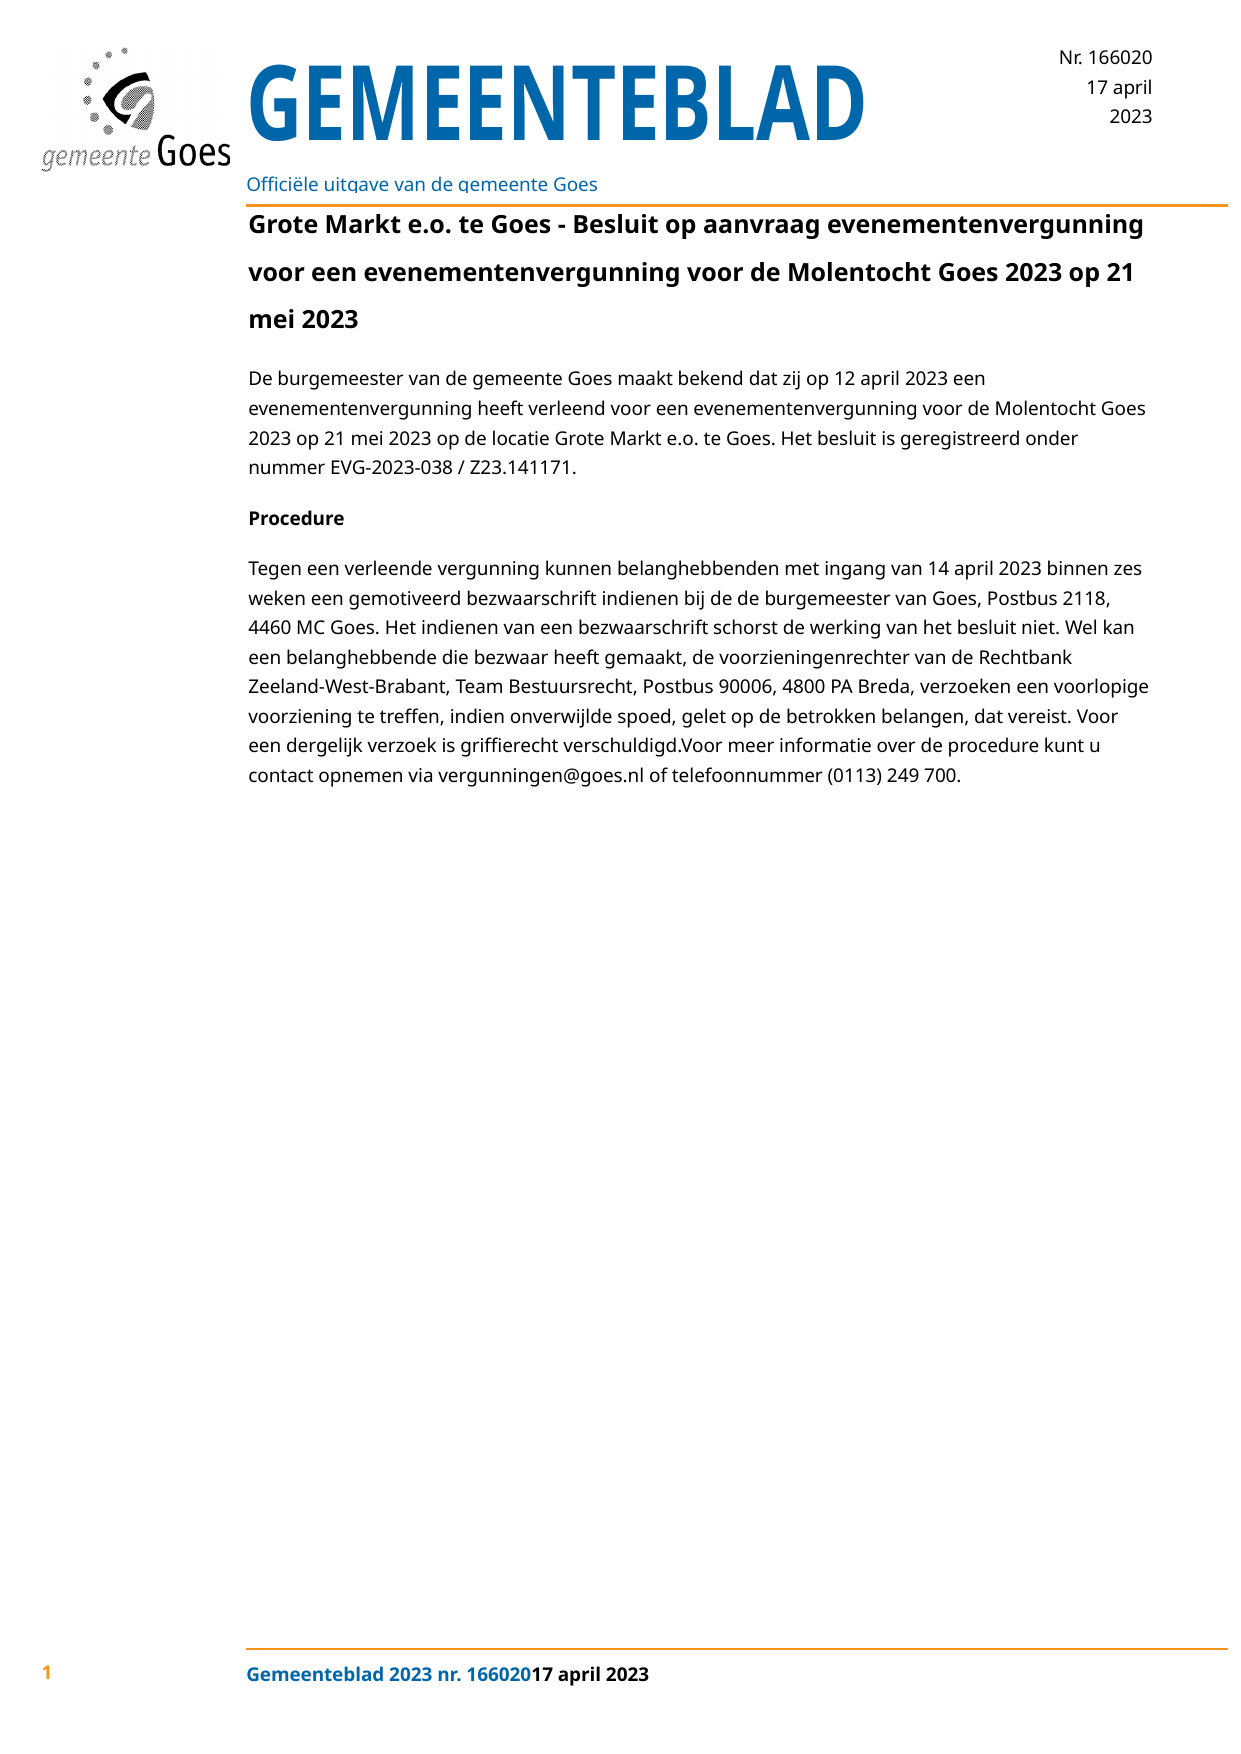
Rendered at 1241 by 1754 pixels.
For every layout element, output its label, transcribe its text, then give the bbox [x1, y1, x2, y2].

text Procedure [248, 505, 1152, 530]
picture [41, 47, 231, 172]
text Grote Markt e.o. te Goes - Besluit op aanvraag evenementenvergunning voor een evenementenvergunning voor de Molentocht Goes 2023 op 21 mei 2023 [248, 207, 1152, 336]
text Tegen een verleende vergunning kunnen belanghebbenden met ingang van 14 april 2023 binnen zes weken een gemotiveerd bezwaarschrift indienen bij de de burgemeester van Goes, Postbus 2118, 4460 MC Goes. Het indienen van een bezwaarschrift schorst de werking van het besluit niet. Wel kan een belanghebbende die bezwaar heeft gemaakt, de voorzieningenrechter van de Rechtbank Zeeland-West-Brabant, Team Bestuursrecht, Postbus 90006, 4800 PA Breda, verzoeken een voorlopige voorziening te treffen, indien onverwijlde spoed, gelet op de betrokken belangen, dat vereist. Voor een dergelijk verzoek is griffierecht verschuldigd.Voor meer informatie over de procedure kunt u contact opnemen via vergunningen@goes.nl of telefoonnummer (0113) 249 700. [248, 555, 1152, 788]
text De burgemeester van de gemeente Goes maakt bekend dat zij op 12 april 2023 een evenementenvergunning heeft verleend voor een evenementenvergunning voor de Molentocht Goes 2023 op 21 mei 2023 op de locatie Grote Markt e.o. te Goes. Het besluit is geregistreerd onder nummer EVG-2023-038 / Z23.141171. [248, 366, 1152, 480]
